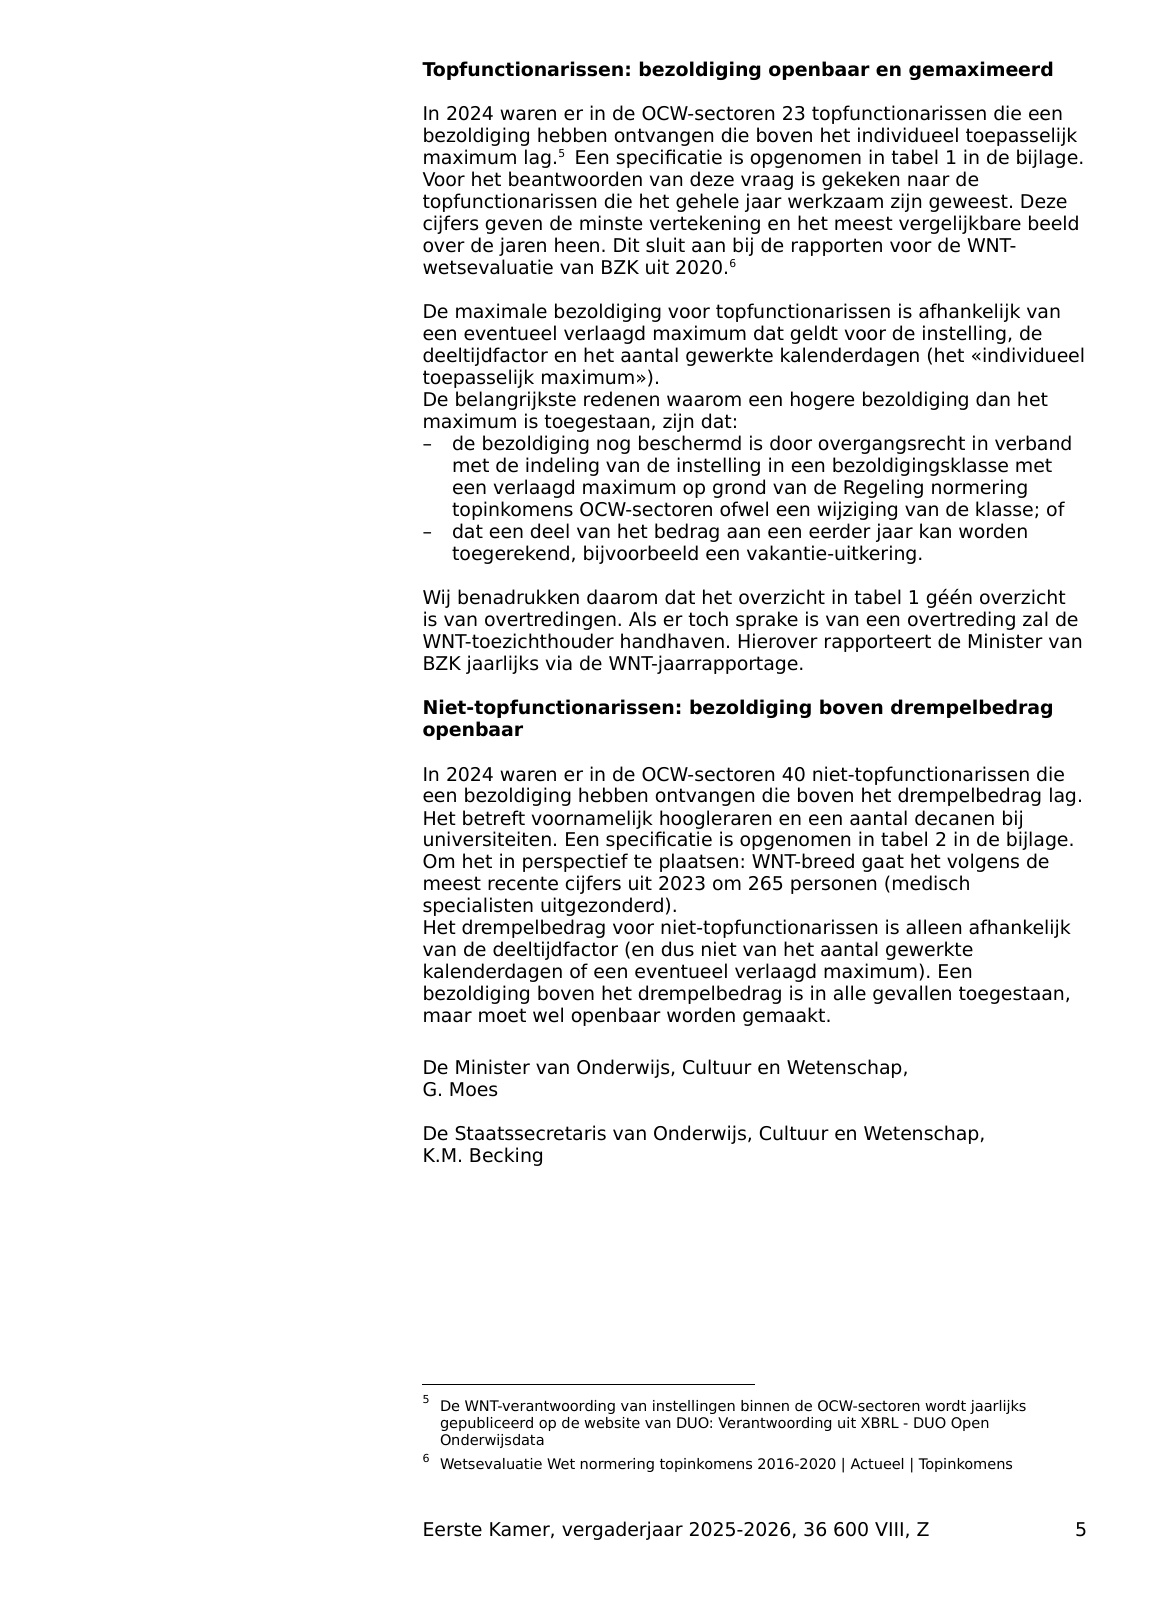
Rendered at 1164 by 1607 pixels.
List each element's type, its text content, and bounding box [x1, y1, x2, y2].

text In 2024 waren er in de OCW-sectoren 23 topfunctionarissen die een bezoldiging hebben ontvangen die boven het individueel toepasselijk maximum lag. Een specificatie is opgenomen in tabel 1 in de bijlage. Voor het beantwoorden van deze vraag is gekeken naar de topfunctionarissen die het gehele jaar werkzaam zijn geweest. Deze cijfers geven de minste vertekening en het meest vergelijkbare beeld over de jaren heen. Dit sluit aan bij de rapporten voor de WNT-wetsevaluatie van BZK uit 2020. [422, 103, 1087, 279]
text De WNT-verantwoording van instellingen binnen de OCW-sectoren wordt jaarlijks gepubliceerd op de website van DUO: Verantwoording uit XBRL - DUO Open Onderwijsdata [422, 1393, 1087, 1449]
text De Minister van Onderwijs, Cultuur en Wetenschap, G. Moes [422, 1057, 1087, 1101]
text – dat een deel van het bedrag aan een eerder jaar kan worden toegerekend, bijvoorbeeld een vakantie-uitkering. [422, 521, 1087, 565]
text De belangrijkste redenen waarom een hogere bezoldiging dan het maximum is toegestaan, zijn dat: [422, 389, 1087, 433]
text De Staatssecretaris van Onderwijs, Cultuur en Wetenschap, K.M. Becking [422, 1123, 1087, 1167]
text Wij benadrukken daarom dat het overzicht in tabel 1 géén overzicht is van overtredingen. Als er toch sprake is van een overtreding zal de WNT-toezichthouder handhaven. Hierover rapporteert de Minister van BZK jaarlijks via de WNT-jaarrapportage. [422, 587, 1087, 675]
text Wetsevaluatie Wet normering topinkomens 2016-2020 | Actueel | Topinkomens [422, 1452, 1087, 1474]
text Het drempelbedrag voor niet-topfunctionarissen is alleen afhankelijk van de deeltijdfactor (en dus niet van het aantal gewerkte kalenderdagen of een eventueel verlaagd maximum). Een bezoldiging boven het drempelbedrag is in alle gevallen toegestaan, maar moet wel openbaar worden gemaakt. [422, 917, 1087, 1027]
subtitle Niet-topfunctionarissen: bezoldiging boven drempelbedrag openbaar [422, 697, 1087, 741]
text De maximale bezoldiging voor topfunctionarissen is afhankelijk van een eventueel verlaagd maximum dat geldt voor de instelling, de deeltijdfactor en het aantal gewerkte kalenderdagen (het «individueel toepasselijk maximum»). [422, 301, 1087, 389]
text – de bezoldiging nog beschermd is door overgangsrecht in verband met de indeling van de instelling in een bezoldigingsklasse met een verlaagd maximum op grond van de Regeling normering topinkomens OCW-sectoren ofwel een wijziging van de klasse; of [422, 433, 1087, 521]
text In 2024 waren er in de OCW-sectoren 40 niet-topfunctionarissen die een bezoldiging hebben ontvangen die boven het drempelbedrag lag. Het betreft voornamelijk hoogleraren en een aantal decanen bij universiteiten. Een specificatie is opgenomen in tabel 2 in de bijlage. Om het in perspectief te plaatsen: WNT-breed gaat het volgens de meest recente cijfers uit 2023 om 265 personen (medisch specialisten uitgezonderd). [422, 763, 1087, 917]
subtitle Topfunctionarissen: bezoldiging openbaar en gemaximeerd [422, 59, 1087, 81]
